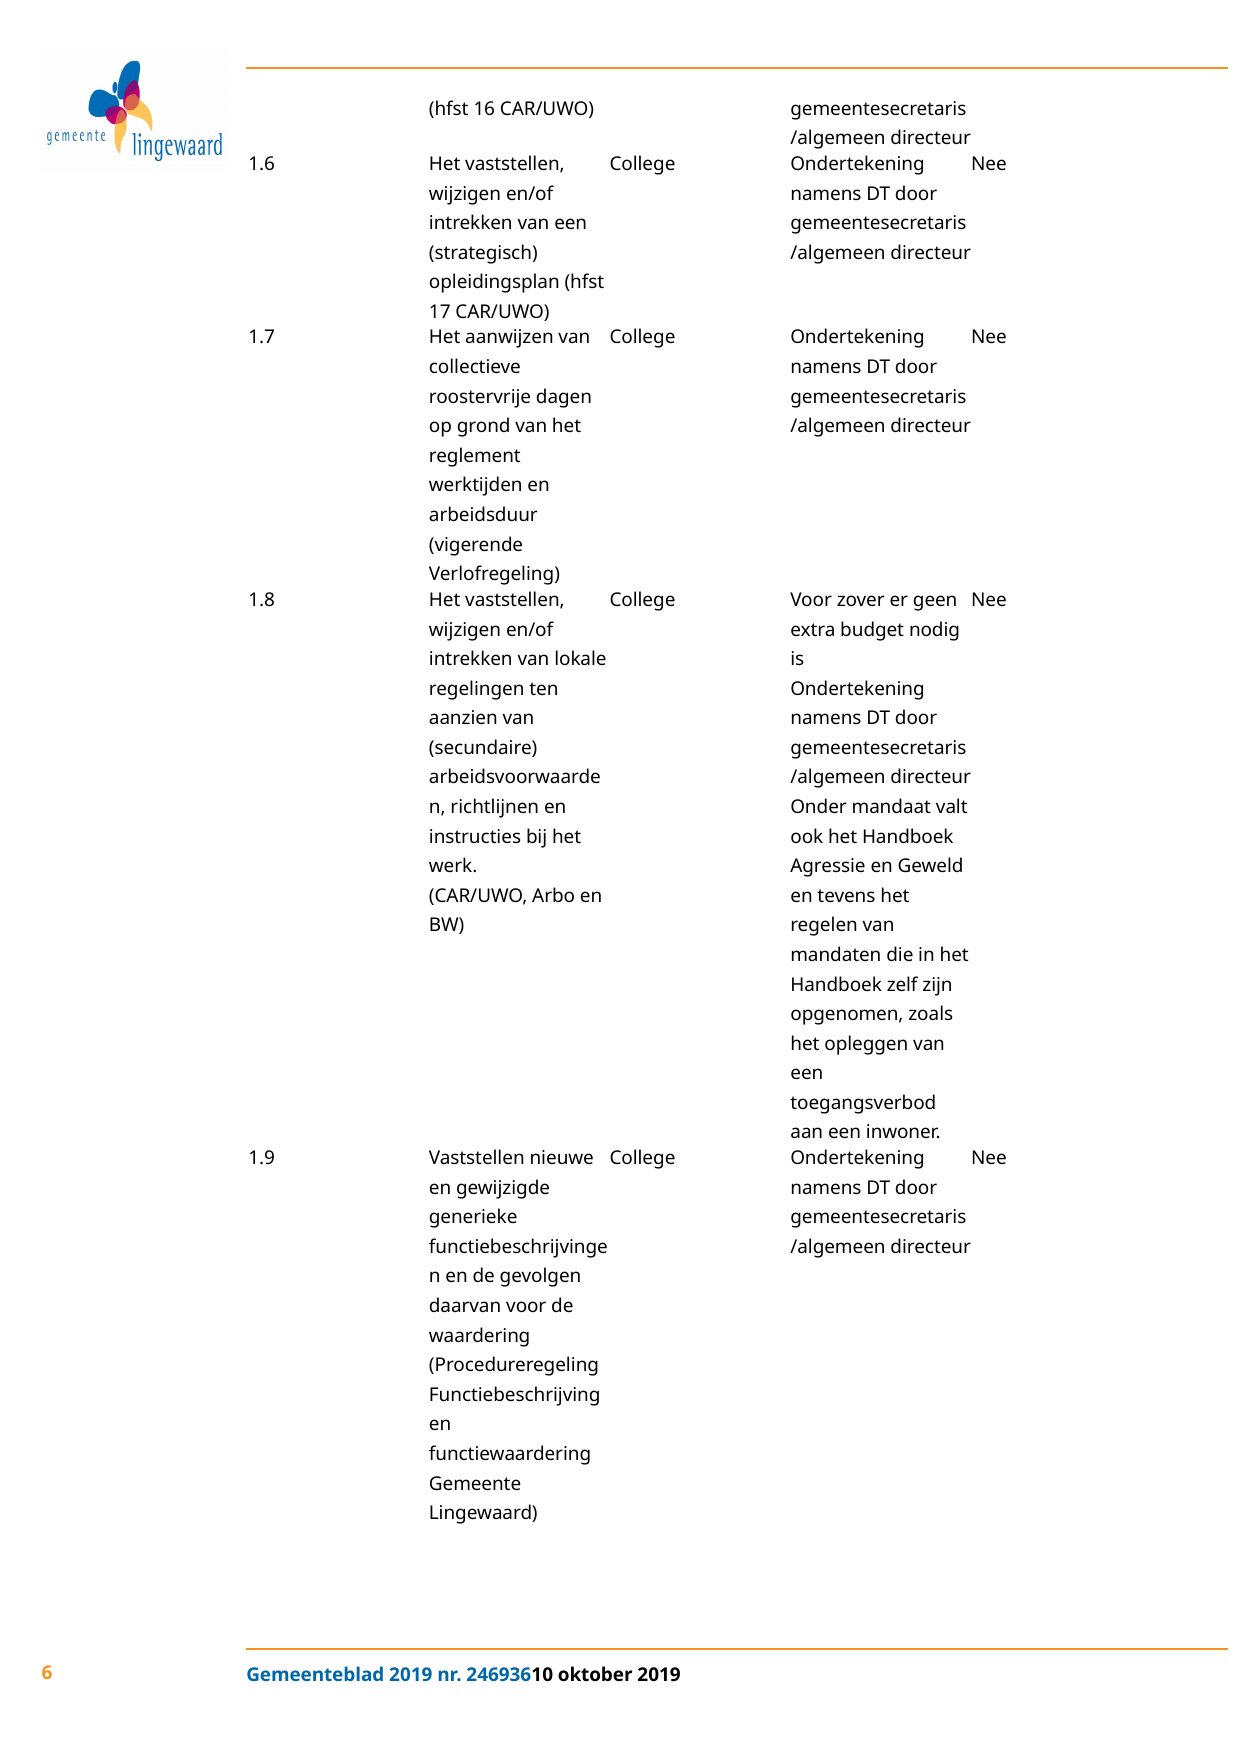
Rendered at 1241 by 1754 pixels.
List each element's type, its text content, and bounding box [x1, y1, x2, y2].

table_cell Ondertekening namens DT door gemeentesecretaris/algemeen directeur [790, 324, 971, 586]
table_cell College [609, 150, 790, 324]
table_cell Ondertekening namens DT door gemeentesecretaris/algemeen directeur [790, 150, 971, 324]
table_cell College [609, 1144, 790, 1525]
table_cell Nee [971, 586, 1152, 1144]
table_cell Vaststellen nieuwe en gewijzigde generieke functiebeschrijvingen en de gevolgen daarvan voor de waardering (Procedureregeling Functiebeschrijving en functiewaardering Gemeente Lingewaard) [429, 1144, 609, 1525]
table_cell 1.9 [248, 1144, 429, 1525]
table_cell Ondertekening namens DT door gemeentesecretaris/algemeen directeur [790, 1144, 971, 1525]
table_cell Het vaststellen, wijzigen en/of intrekken van een (strategisch) opleidingsplan (hfst 17 CAR/UWO) [429, 150, 609, 324]
table_cell College [609, 324, 790, 586]
table_cell Nee [971, 1144, 1152, 1525]
table_cell College [609, 586, 790, 1144]
table_cell Nee [971, 324, 1152, 586]
table_cell (hfst 16 CAR/UWO) [429, 95, 609, 150]
table_cell Het aanwijzen van collectieve roostervrije dagen op grond van het reglement werktijden en arbeidsduur (vigerende Verlofregeling) [429, 324, 609, 586]
table_cell [609, 95, 790, 150]
table_cell [971, 95, 1152, 150]
table_cell gemeentesecretaris/algemeen directeur [790, 95, 971, 150]
table_cell Het vaststellen, wijzigen en/of intrekken van lokale regelingen ten aanzien van (secundaire) arbeidsvoorwaarden, richtlijnen en instructies bij het werk. (CAR/UWO, Arbo en BW) [429, 586, 609, 1144]
table_cell Nee [971, 150, 1152, 324]
table_cell [248, 95, 429, 150]
table_cell Voor zover er geen extra budget nodig is Ondertekening namens DT door gemeentesecretaris/algemeen directeur Onder mandaat valt ook het Handboek Agressie en Geweld en tevens het regelen van mandaten die in het Handboek zelf zijn opgenomen, zoals het opleggen van een toegangsverbod aan een inwoner. [790, 586, 971, 1144]
table_cell 1.6 [248, 150, 429, 324]
table_cell 1.7 [248, 324, 429, 586]
table_cell 1.8 [248, 586, 429, 1144]
picture [41, 47, 231, 172]
